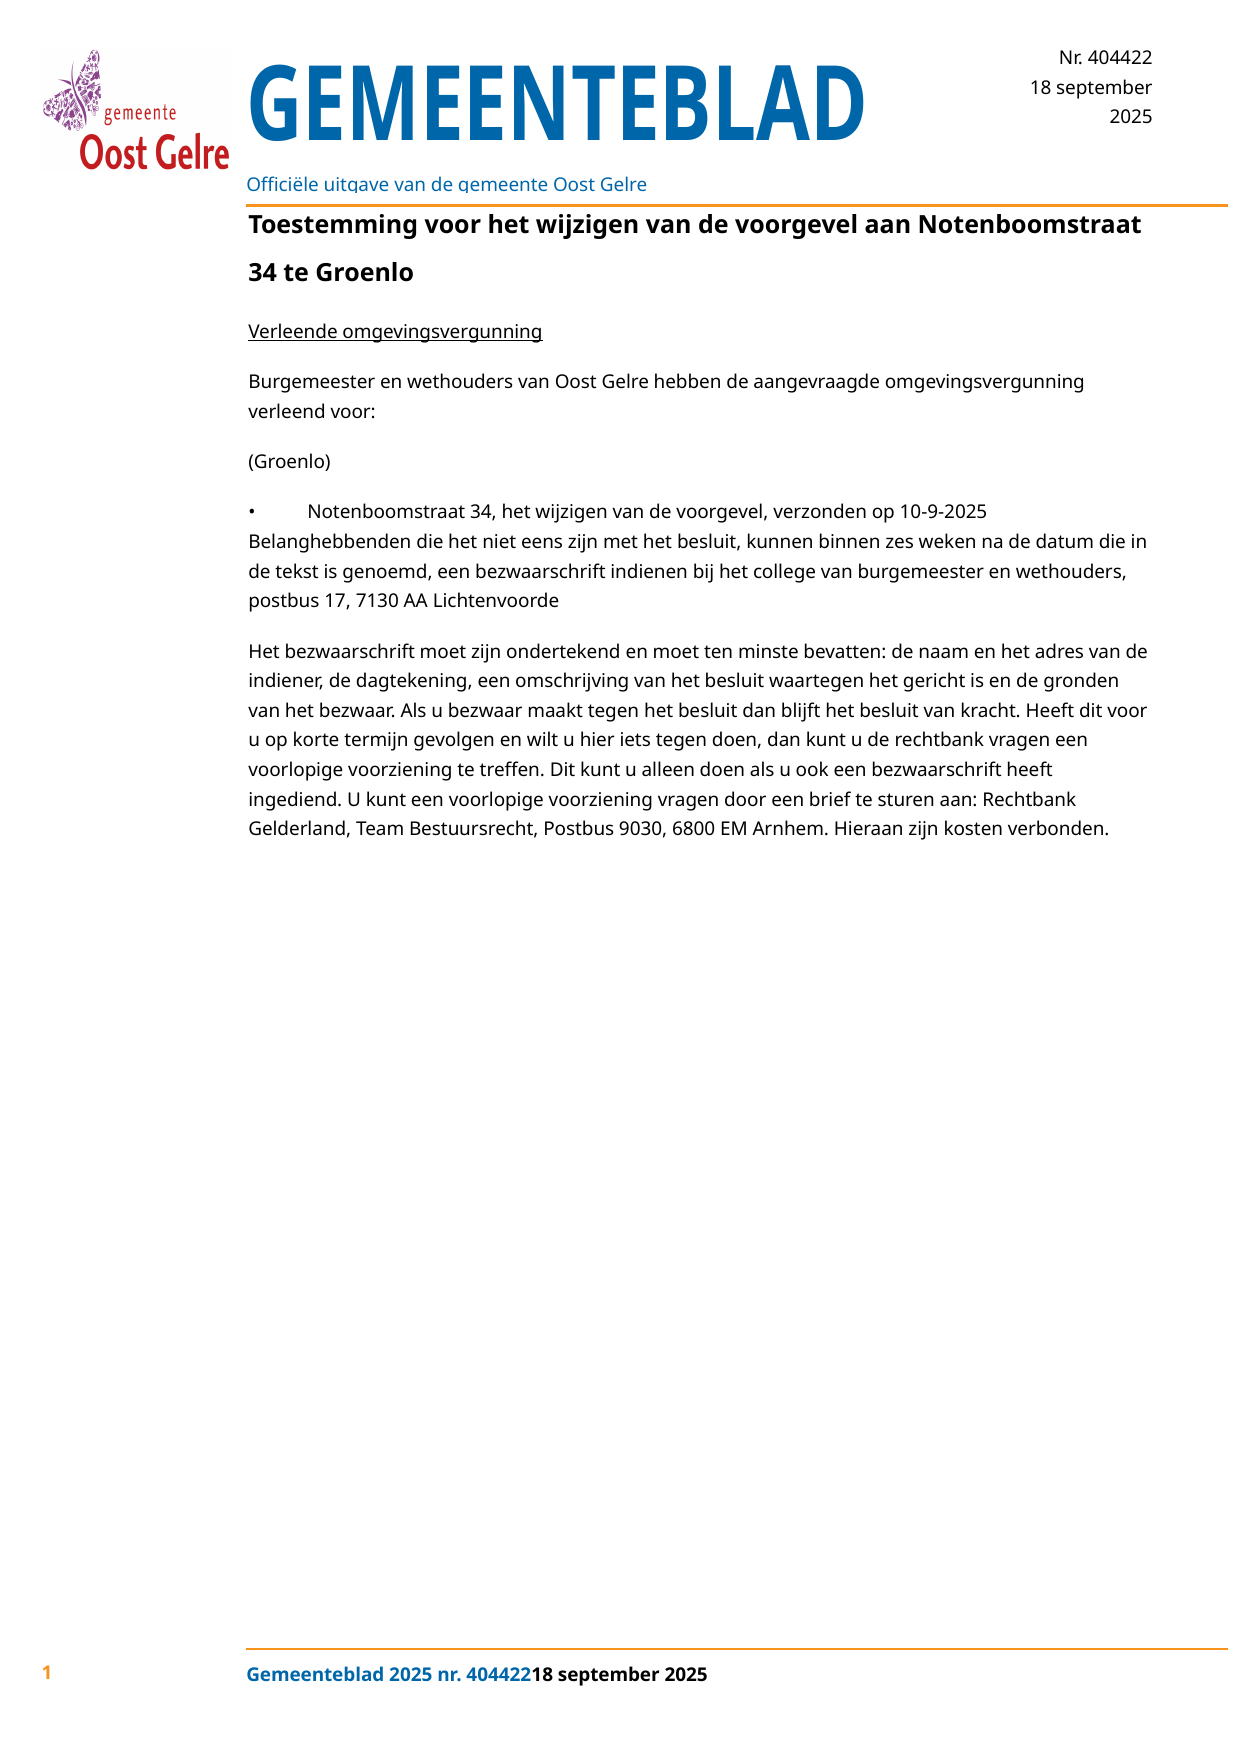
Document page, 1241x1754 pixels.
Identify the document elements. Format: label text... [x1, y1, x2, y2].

text Belanghebbenden die het niet eens zijn met het besluit, kunnen binnen zes weken na de datum die in de tekst is genoemd, een bezwaarschrift indienen bij het college van burgemeester en wethouders, postbus 17, 7130 AA Lichtenvoorde [248, 528, 1152, 613]
text Burgemeester en wethouders van Oost Gelre hebben de aangevraagde omgevingsvergunning verleend voor: [248, 368, 1152, 424]
text (Groenlo) [248, 448, 1152, 474]
picture [41, 47, 231, 172]
list Notenboomstraat 34, het wijzigen van de voorgevel, verzonden op 10-9-2025 [248, 499, 1152, 524]
text Het bezwaarschrift moet zijn ondertekend en moet ten minste bevatten: de naam en het adres van de indiener, de dagtekening, een omschrijving van het besluit waartegen het gericht is en de gronden van het bezwaar. Als u bezwaar maakt tegen het besluit dan blijft het besluit van kracht. Heeft dit voor u op korte termijn gevolgen en wilt u hier iets tegen doen, dan kunt u de rechtbank vragen een voorlopige voorziening te treffen. Dit kunt u alleen doen als u ook een bezwaarschrift heeft ingediend. U kunt een voorlopige voorziening vragen door een brief te sturen aan: Rechtbank Gelderland, Team Bestuursrecht, Postbus 9030, 6800 EM Arnhem. Hieraan zijn kosten verbonden. [248, 638, 1152, 841]
text Verleende omgevingsvergunning [248, 318, 1152, 344]
text Toestemming voor het wijzigen van de voorgevel aan Notenboomstraat 34 te Groenlo [248, 207, 1152, 288]
